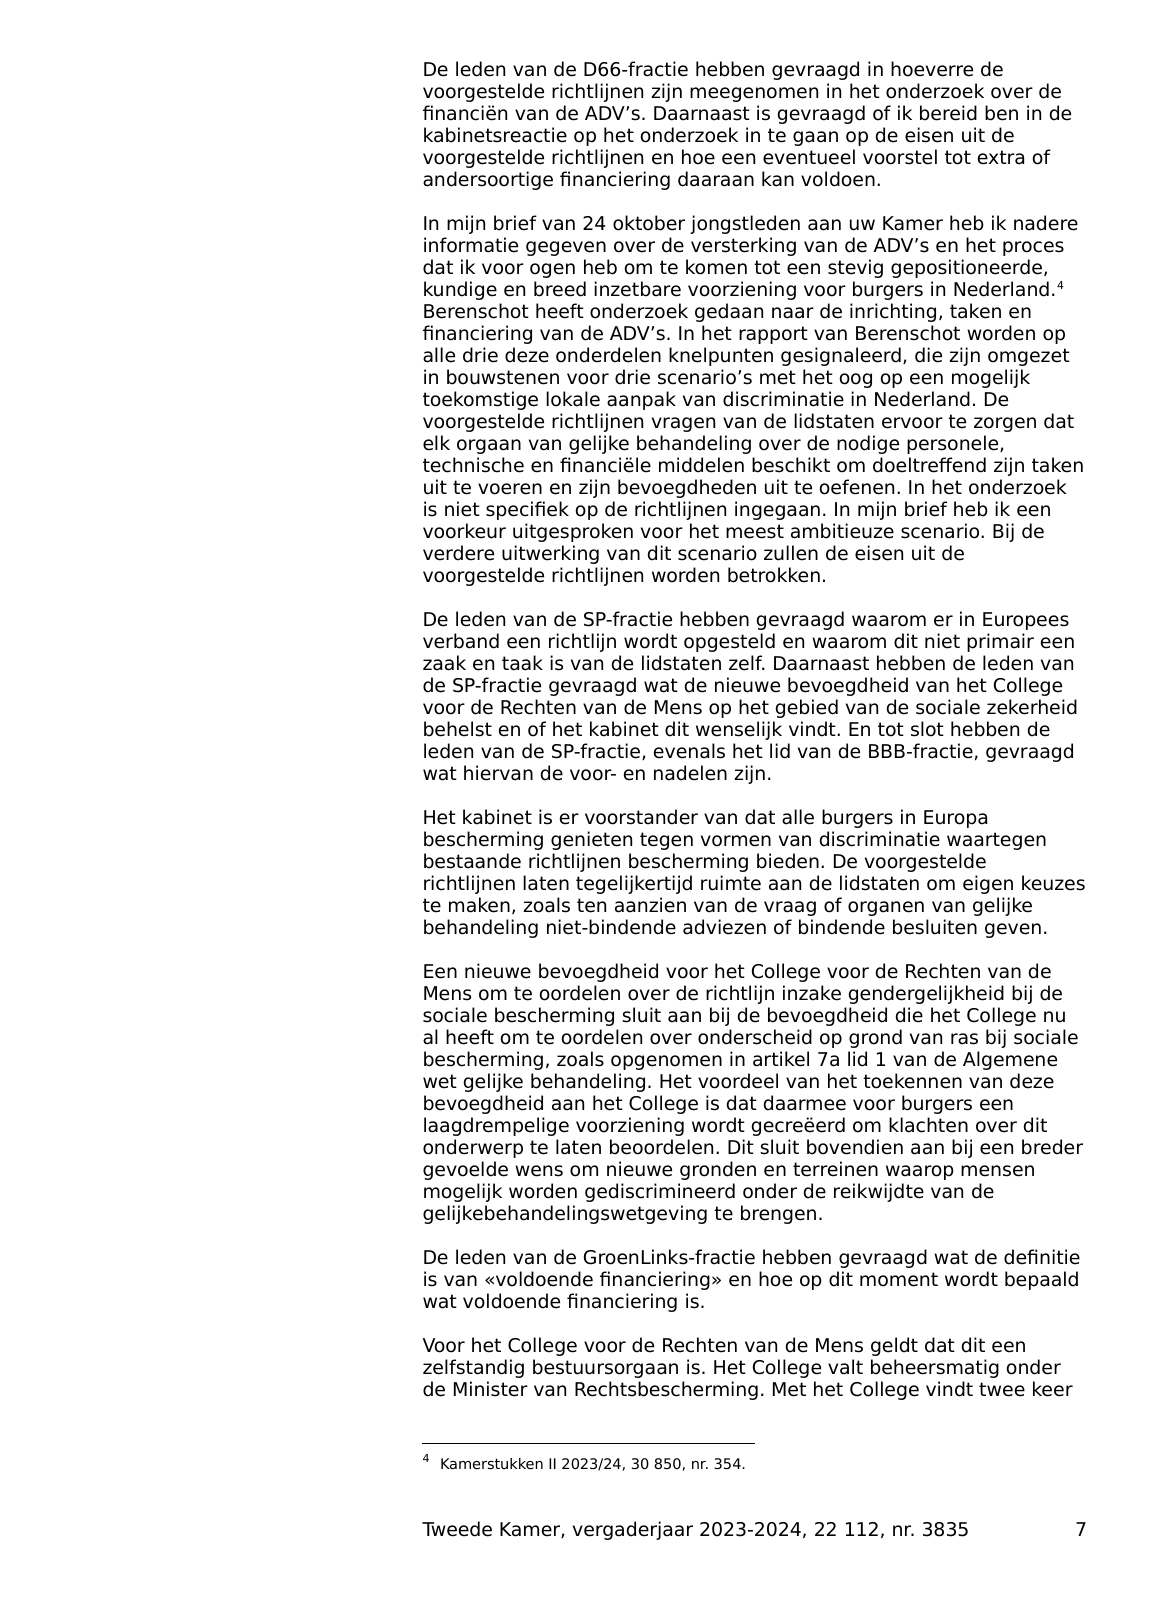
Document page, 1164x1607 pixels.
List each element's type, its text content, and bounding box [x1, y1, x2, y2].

text Het kabinet is er voorstander van dat alle burgers in Europa bescherming genieten tegen vormen van discriminatie waartegen bestaande richtlijnen bescherming bieden. De voorgestelde richtlijnen laten tegelijkertijd ruimte aan de lidstaten om eigen keuzes te maken, zoals ten aanzien van de vraag of organen van gelijke behandeling niet-bindende adviezen of bindende besluiten geven. [422, 807, 1087, 939]
text Kamerstukken II 2023/24, 30 850, nr. 354. [422, 1452, 1087, 1474]
text De leden van de D66-fractie hebben gevraagd in hoeverre de voorgestelde richtlijnen zijn meegenomen in het onderzoek over de financiën van de ADV’s. Daarnaast is gevraagd of ik bereid ben in de kabinetsreactie op het onderzoek in te gaan op de eisen uit de voorgestelde richtlijnen en hoe een eventueel voorstel tot extra of andersoortige financiering daaraan kan voldoen. [422, 59, 1087, 191]
text De leden van de GroenLinks-fractie hebben gevraagd wat de definitie is van «voldoende financiering» en hoe op dit moment wordt bepaald wat voldoende financiering is. [422, 1247, 1087, 1313]
text Een nieuwe bevoegdheid voor het College voor de Rechten van de Mens om te oordelen over de richtlijn inzake gendergelijkheid bij de sociale bescherming sluit aan bij de bevoegdheid die het College nu al heeft om te oordelen over onderscheid op grond van ras bij sociale bescherming, zoals opgenomen in artikel 7a lid 1 van de Algemene wet gelijke behandeling. Het voordeel van het toekennen van deze bevoegdheid aan het College is dat daarmee voor burgers een laagdrempelige voorziening wordt gecreëerd om klachten over dit onderwerp te laten beoordelen. Dit sluit bovendien aan bij een breder gevoelde wens om nieuwe gronden en terreinen waarop mensen mogelijk worden gediscrimineerd onder de reikwijdte van de gelijkebehandelingswetgeving te brengen. [422, 961, 1087, 1225]
text Voor het College voor de Rechten van de Mens geldt dat dit een zelfstandig bestuursorgaan is. Het College valt beheersmatig onder de Minister van Rechtsbescherming. Met het College vindt twee keer [422, 1335, 1087, 1401]
text In mijn brief van 24 oktober jongstleden aan uw Kamer heb ik nadere informatie gegeven over de versterking van de ADV’s en het proces dat ik voor ogen heb om te komen tot een stevig gepositioneerde, kundige en breed inzetbare voorziening voor burgers in Nederland. Berenschot heeft onderzoek gedaan naar de inrichting, taken en financiering van de ADV’s. In het rapport van Berenschot worden op alle drie deze onderdelen knelpunten gesignaleerd, die zijn omgezet in bouwstenen voor drie scenario’s met het oog op een mogelijk toekomstige lokale aanpak van discriminatie in Nederland. De voorgestelde richtlijnen vragen van de lidstaten ervoor te zorgen dat elk orgaan van gelijke behandeling over de nodige personele, technische en financiële middelen beschikt om doeltreffend zijn taken uit te voeren en zijn bevoegdheden uit te oefenen. In het onderzoek is niet specifiek op de richtlijnen ingegaan. In mijn brief heb ik een voorkeur uitgesproken voor het meest ambitieuze scenario. Bij de verdere uitwerking van dit scenario zullen de eisen uit de voorgestelde richtlijnen worden betrokken. [422, 213, 1087, 587]
text De leden van de SP-fractie hebben gevraagd waarom er in Europees verband een richtlijn wordt opgesteld en waarom dit niet primair een zaak en taak is van de lidstaten zelf. Daarnaast hebben de leden van de SP-fractie gevraagd wat de nieuwe bevoegdheid van het College voor de Rechten van de Mens op het gebied van de sociale zekerheid behelst en of het kabinet dit wenselijk vindt. En tot slot hebben de leden van de SP-fractie, evenals het lid van de BBB-fractie, gevraagd wat hiervan de voor- en nadelen zijn. [422, 609, 1087, 785]
